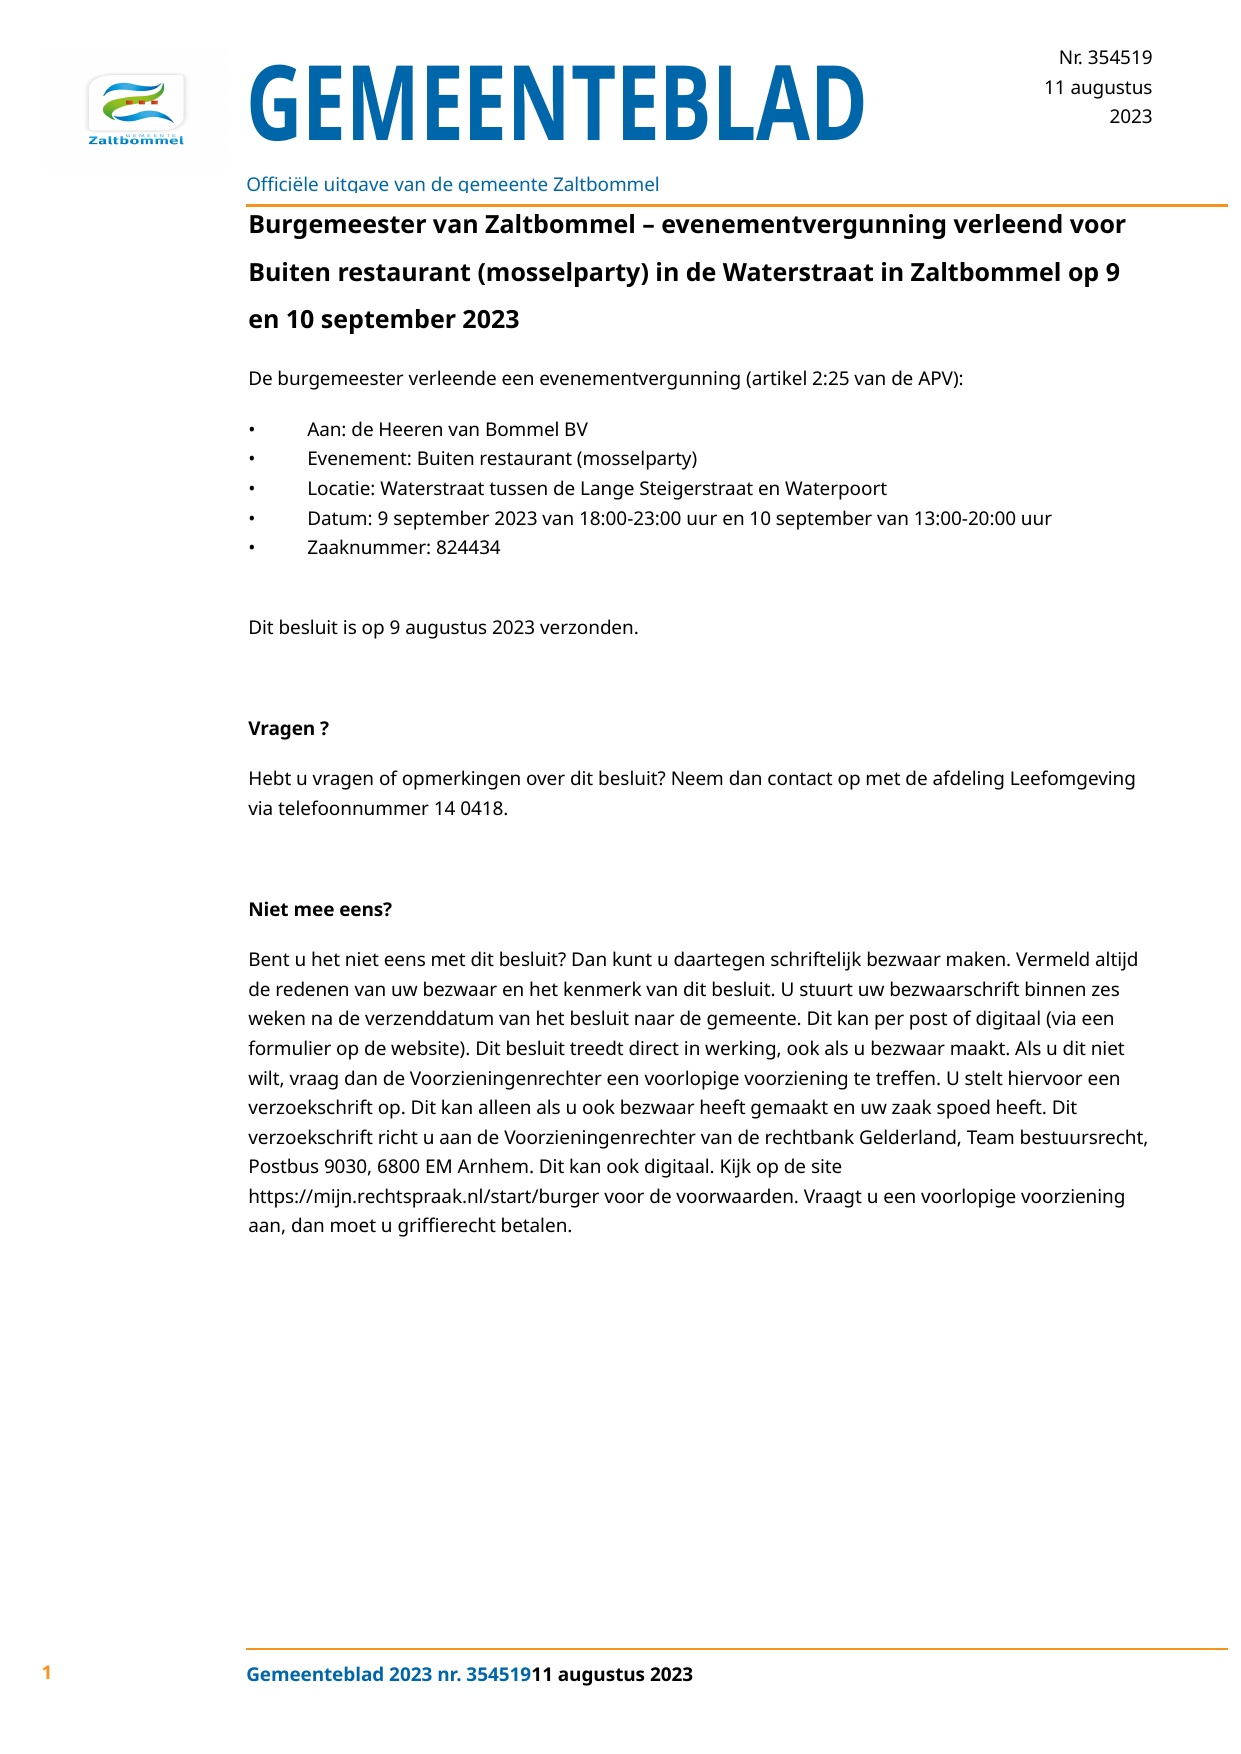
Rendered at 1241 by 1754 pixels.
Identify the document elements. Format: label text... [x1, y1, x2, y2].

list Evenement: Buiten restaurant (mosselparty) [248, 446, 1152, 471]
text Bent u het niet eens met dit besluit? Dan kunt u daartegen schriftelijk bezwaar maken. Vermeld altijd de redenen van uw bezwaar en het kenmerk van dit besluit. U stuurt uw bezwaarschrift binnen zes weken na de verzenddatum van het besluit naar de gemeente. Dit kan per post of digitaal (via een formulier op de website). Dit besluit treedt direct in werking, ook als u bezwaar maakt. Als u dit niet wilt, vraag dan de Voorzieningenrechter een voorlopige voorziening te treffen. U stelt hiervoor een verzoekschrift op. Dit kan alleen als u ook bezwaar heeft gemaakt en uw zaak spoed heeft. Dit verzoekschrift richt u aan de Voorzieningenrechter van de rechtbank Gelderland, Team bestuursrecht, Postbus 9030, 6800 EM Arnhem. Dit kan ook digitaal. Kijk op de site https://mijn.rechtspraak.nl/start/burger voor de voorwaarden. Vraagt u een voorlopige voorziening aan, dan moet u griffierecht betalen. [248, 946, 1152, 1238]
list Datum: 9 september 2023 van 18:00-23:00 uur en 10 september van 13:00-20:00 uur [248, 505, 1152, 530]
list Locatie: Waterstraat tussen de Lange Steigerstraat en Waterpoort [248, 475, 1152, 501]
text Niet mee eens? [248, 896, 1152, 922]
list Zaaknummer: 824434 [248, 534, 1152, 560]
text Dit besluit is op 9 augustus 2023 verzonden. [248, 614, 1152, 640]
picture [41, 47, 231, 172]
text Burgemeester van Zaltbommel – evenementvergunning verleend voor Buiten restaurant (mosselparty) in de Waterstraat in Zaltbommel op 9 en 10 september 2023 [248, 207, 1152, 336]
text Hebt u vragen of opmerkingen over dit besluit? Neem dan contact op met de afdeling Leefomgeving via telefoonnummer 14 0418. [248, 766, 1152, 821]
text De burgemeester verleende een evenementvergunning (artikel 2:25 van de APV): [248, 366, 1152, 391]
list Aan: de Heeren van Bommel BV [248, 416, 1152, 442]
text Vragen ? [248, 715, 1152, 741]
